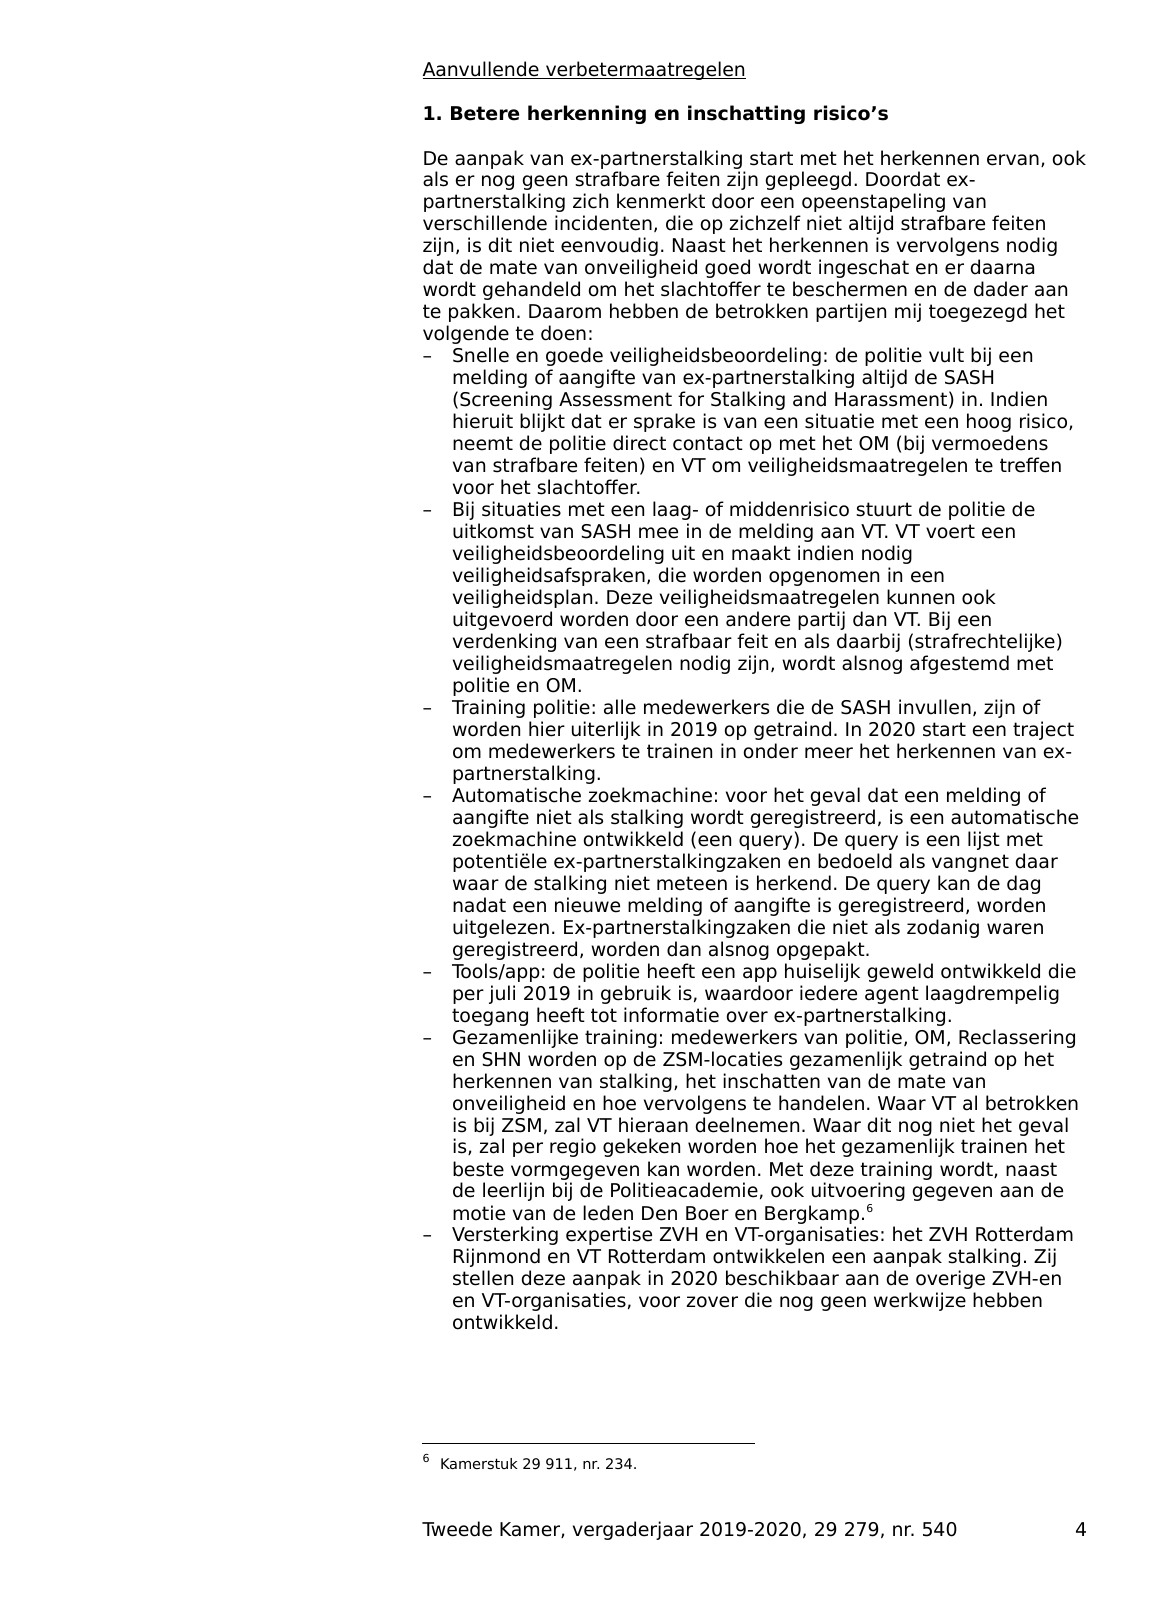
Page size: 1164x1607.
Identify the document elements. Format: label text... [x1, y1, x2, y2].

text – Bij situaties met een laag- of middenrisico stuurt de politie de uitkomst van SASH mee in de melding aan VT. VT voert een veiligheidsbeoordeling uit en maakt indien nodig veiligheidsafspraken, die worden opgenomen in een veiligheidsplan. Deze veiligheidsmaatregelen kunnen ook uitgevoerd worden door een andere partij dan VT. Bij een verdenking van een strafbaar feit en als daarbij (strafrechtelijke) veiligheidsmaatregelen nodig zijn, wordt alsnog afgestemd met politie en OM. [422, 499, 1087, 697]
text De aanpak van ex-partnerstalking start met het herkennen ervan, ook als er nog geen strafbare feiten zijn gepleegd. Doordat ex-partnerstalking zich kenmerkt door een opeenstapeling van verschillende incidenten, die op zichzelf niet altijd strafbare feiten zijn, is dit niet eenvoudig. Naast het herkennen is vervolgens nodig dat de mate van onveiligheid goed wordt ingeschat en er daarna wordt gehandeld om het slachtoffer te beschermen en de dader aan te pakken. Daarom hebben de betrokken partijen mij toegezegd het volgende te doen: [422, 147, 1087, 345]
text – Automatische zoekmachine: voor het geval dat een melding of aangifte niet als stalking wordt geregistreerd, is een automatische zoekmachine ontwikkeld (een query). De query is een lijst met potentiële ex-partnerstalkingzaken en bedoeld als vangnet daar waar de stalking niet meteen is herkend. De query kan de dag nadat een nieuwe melding of aangifte is geregistreerd, worden uitgelezen. Ex-partnerstalkingzaken die niet als zodanig waren geregistreerd, worden dan alsnog opgepakt. [422, 785, 1087, 961]
text – Tools/app: de politie heeft een app huiselijk geweld ontwikkeld die per juli 2019 in gebruik is, waardoor iedere agent laagdrempelig toegang heeft tot informatie over ex-partnerstalking. [422, 961, 1087, 1027]
subtitle Aanvullende verbetermaatregelen [422, 59, 1087, 81]
text – Training politie: alle medewerkers die de SASH invullen, zijn of worden hier uiterlijk in 2019 op getraind. In 2020 start een traject om medewerkers te trainen in onder meer het herkennen van ex-partnerstalking. [422, 697, 1087, 785]
text – Gezamenlijke training: medewerkers van politie, OM, Reclassering en SHN worden op de ZSM-locaties gezamenlijk getraind op het herkennen van stalking, het inschatten van de mate van onveiligheid en hoe vervolgens te handelen. Waar VT al betrokken is bij ZSM, zal VT hieraan deelnemen. Waar dit nog niet het geval is, zal per regio gekeken worden hoe het gezamenlijk trainen het beste vormgegeven kan worden. Met deze training wordt, naast de leerlijn bij de Politieacademie, ook uitvoering gegeven aan de motie van de leden Den Boer en Bergkamp. [422, 1027, 1087, 1224]
text – Snelle en goede veiligheidsbeoordeling: de politie vult bij een melding of aangifte van ex-partnerstalking altijd de SASH (Screening Assessment for Stalking and Harassment) in. Indien hieruit blijkt dat er sprake is van een situatie met een hoog risico, neemt de politie direct contact op met het OM (bij vermoedens van strafbare feiten) en VT om veiligheidsmaatregelen te treffen voor het slachtoffer. [422, 345, 1087, 499]
text – Versterking expertise ZVH en VT-organisaties: het ZVH Rotterdam Rijnmond en VT Rotterdam ontwikkelen een aanpak stalking. Zij stellen deze aanpak in 2020 beschikbaar aan de overige ZVH-en en VT-organisaties, voor zover die nog geen werkwijze hebben ontwikkeld. [422, 1224, 1087, 1334]
text Kamerstuk 29 911, nr. 234. [422, 1452, 1087, 1474]
subtitle 1. Betere herkenning en inschatting risico’s [422, 103, 1087, 125]
